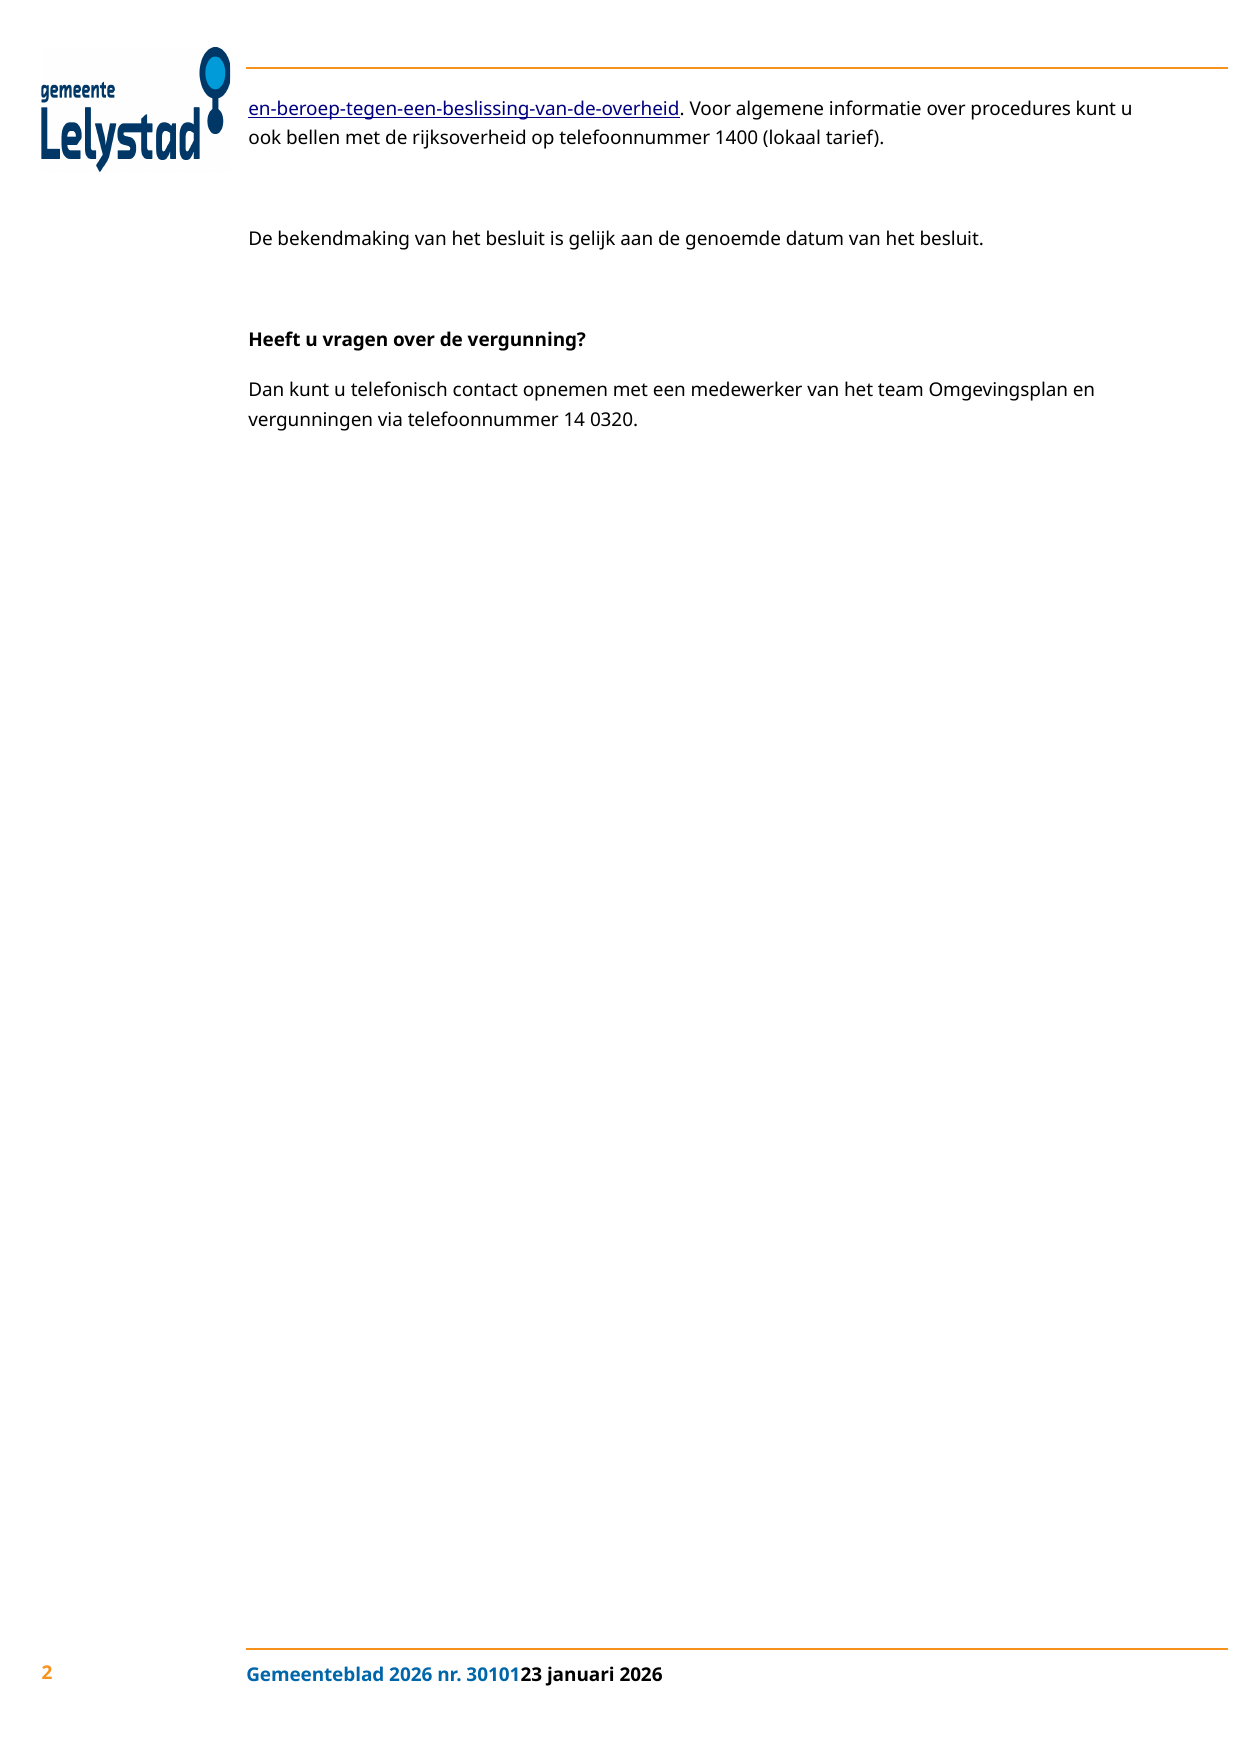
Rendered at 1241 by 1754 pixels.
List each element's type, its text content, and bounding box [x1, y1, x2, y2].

text Dan kunt u telefonisch contact opnemen met een medewerker van het team Omgevingsplan en vergunningen via telefoonnummer 14 0320. [248, 376, 1152, 432]
picture [41, 47, 231, 172]
text Heeft u vragen over de vergunning? [248, 326, 1152, 352]
text en-beroep-tegen-een-beslissing-van-de-overheid. Voor algemene informatie over procedures kunt u ook bellen met de rijksoverheid op telefoonnummer 1400 (lokaal tarief). [248, 95, 1152, 150]
text De bekendmaking van het besluit is gelijk aan de genoemde datum van het besluit. [248, 225, 1152, 251]
